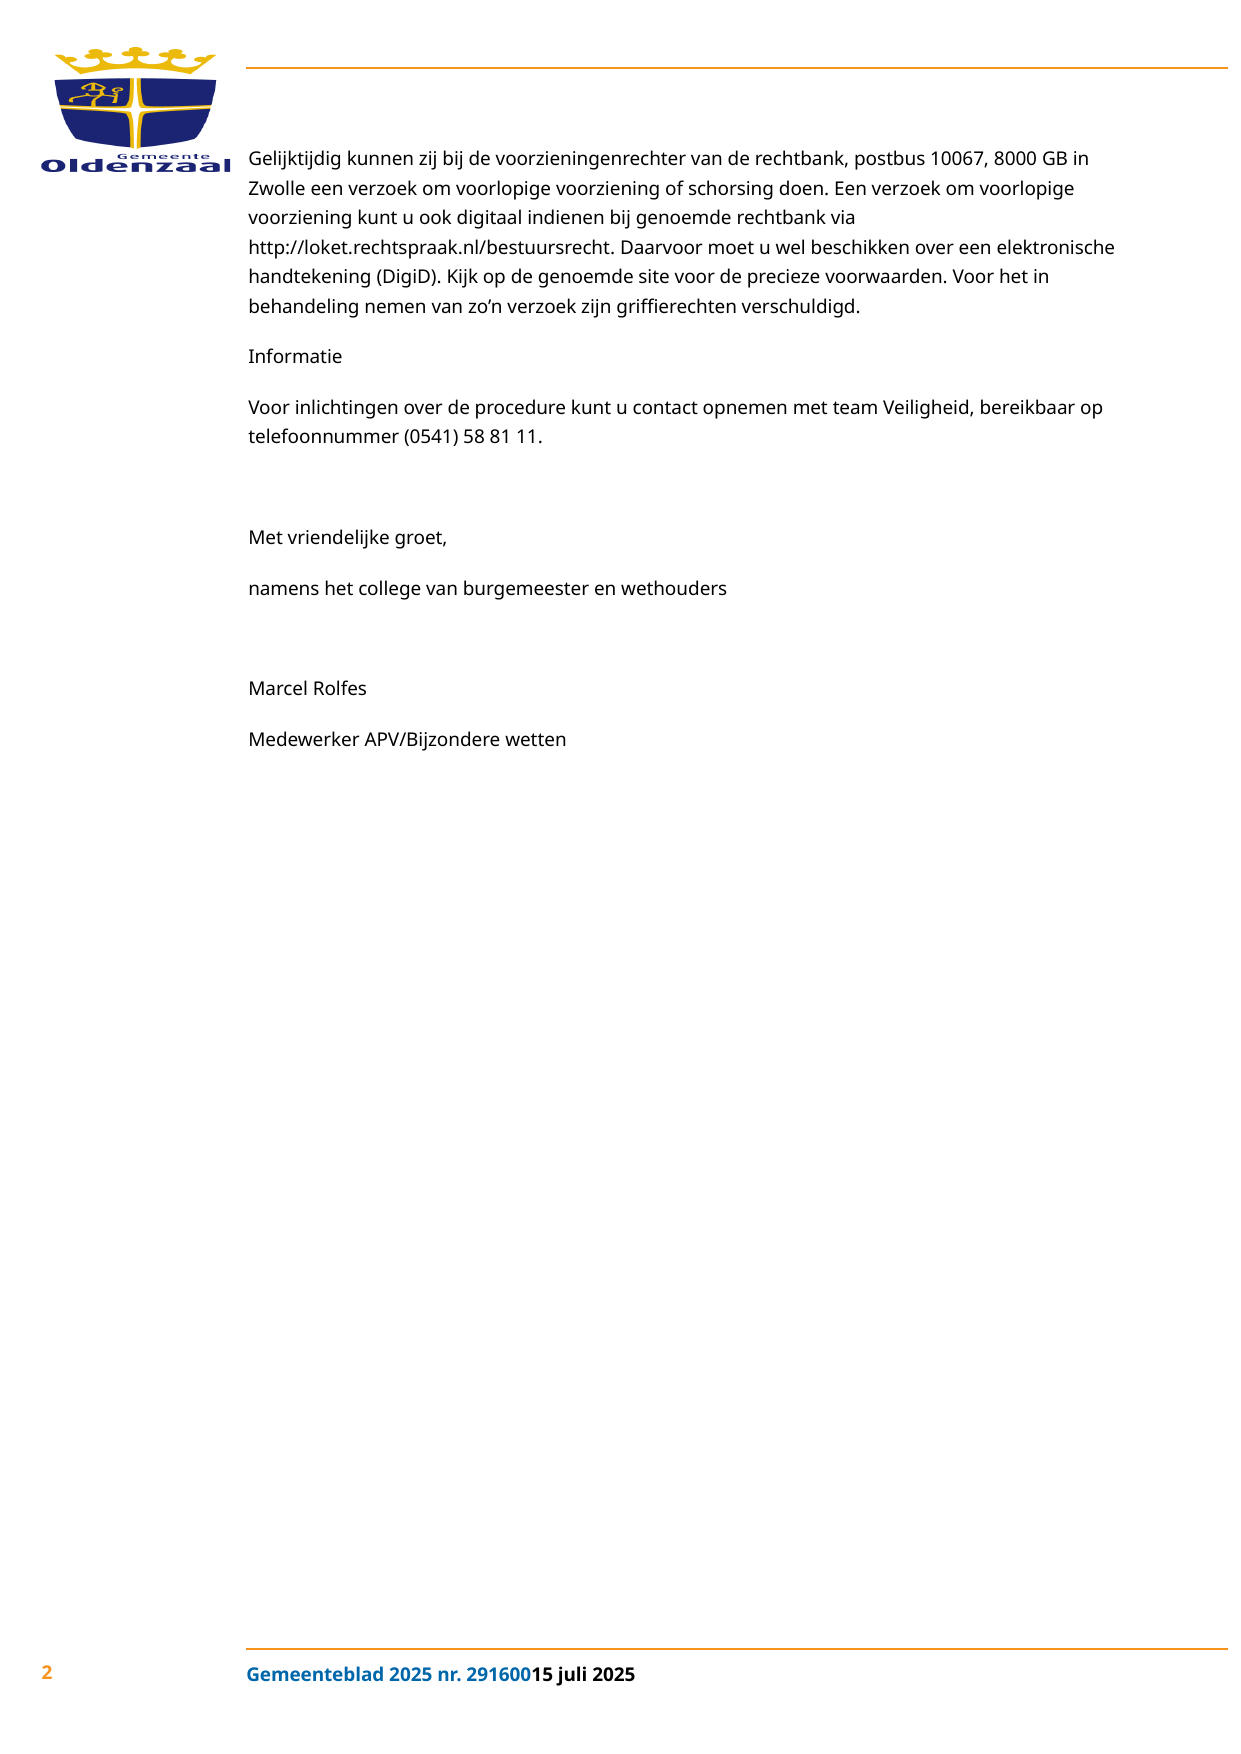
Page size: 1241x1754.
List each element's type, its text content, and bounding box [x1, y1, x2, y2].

text Met vriendelijke groet, [248, 524, 1152, 550]
text Voor inlichtingen over de procedure kunt u contact opnemen met team Veiligheid, bereikbaar op telefoonnummer (0541) 58 81 11. [248, 394, 1152, 449]
text Gelijktijdig kunnen zij bij de voorzieningenrechter van de rechtbank, postbus 10067, 8000 GB in Zwolle een verzoek om voorlopige voorziening of schorsing doen. Een verzoek om voorlopige voorziening kunt u ook digitaal indienen bij genoemde rechtbank via http://loket.rechtspraak.nl/bestuursrecht. Daarvoor moet u wel beschikken over een elektronische handtekening (DigiD). Kijk op de genoemde site voor de precieze voorwaarden. Voor het in behandeling nemen van zo’n verzoek zijn griffierechten verschuldigd. [248, 145, 1152, 319]
picture [41, 47, 231, 172]
text Marcel Rolfes [248, 676, 1152, 701]
text Informatie [248, 343, 1152, 369]
text namens het college van burgemeester en wethouders [248, 575, 1152, 601]
text Medewerker APV/Bijzondere wetten [248, 726, 1152, 752]
